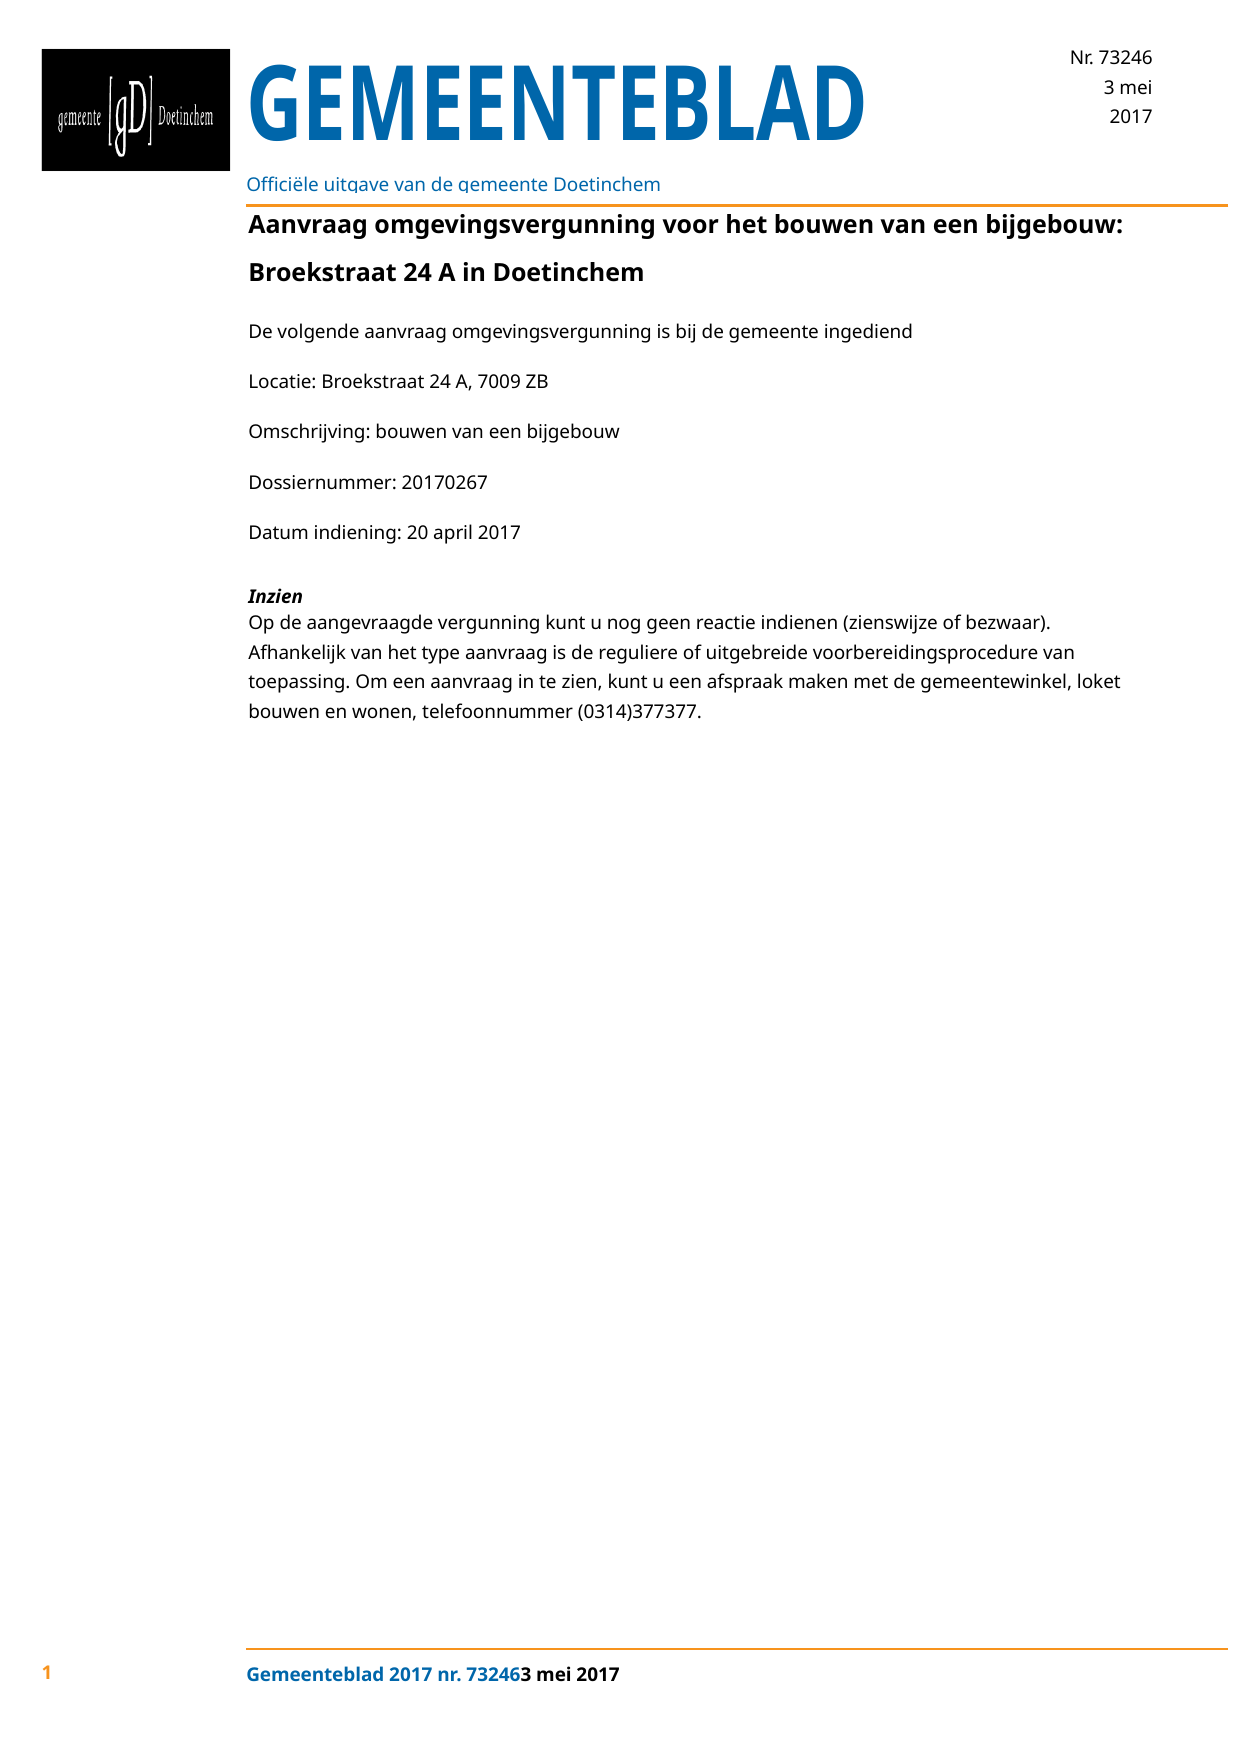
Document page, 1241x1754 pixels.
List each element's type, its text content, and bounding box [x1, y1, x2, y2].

text De volgende aanvraag omgevingsvergunning is bij de gemeente ingediend [248, 318, 1152, 344]
text Dossiernummer: 20170267 [248, 469, 1152, 495]
text Op de aangevraagde vergunning kunt u nog geen reactie indienen (zienswijze of bezwaar). Afhankelijk van het type aanvraag is de reguliere of uitgebreide voorbereidingsprocedure van toepassing. Om een aanvraag in te zien, kunt u een afspraak maken met de gemeentewinkel, loket bouwen en wonen, telefoonnummer (0314)377377. [248, 609, 1152, 724]
text Aanvraag omgevingsvergunning voor het bouwen van een bijgebouw: Broekstraat 24 A in Doetinchem [248, 207, 1152, 288]
text Omschrijving: bouwen van een bijgebouw [248, 419, 1152, 444]
text Locatie: Broekstraat 24 A, 7009 ZB [248, 368, 1152, 394]
text Datum indiening: 20 april 2017 [248, 519, 1152, 545]
text Inzien [248, 583, 1152, 609]
picture [41, 47, 231, 172]
